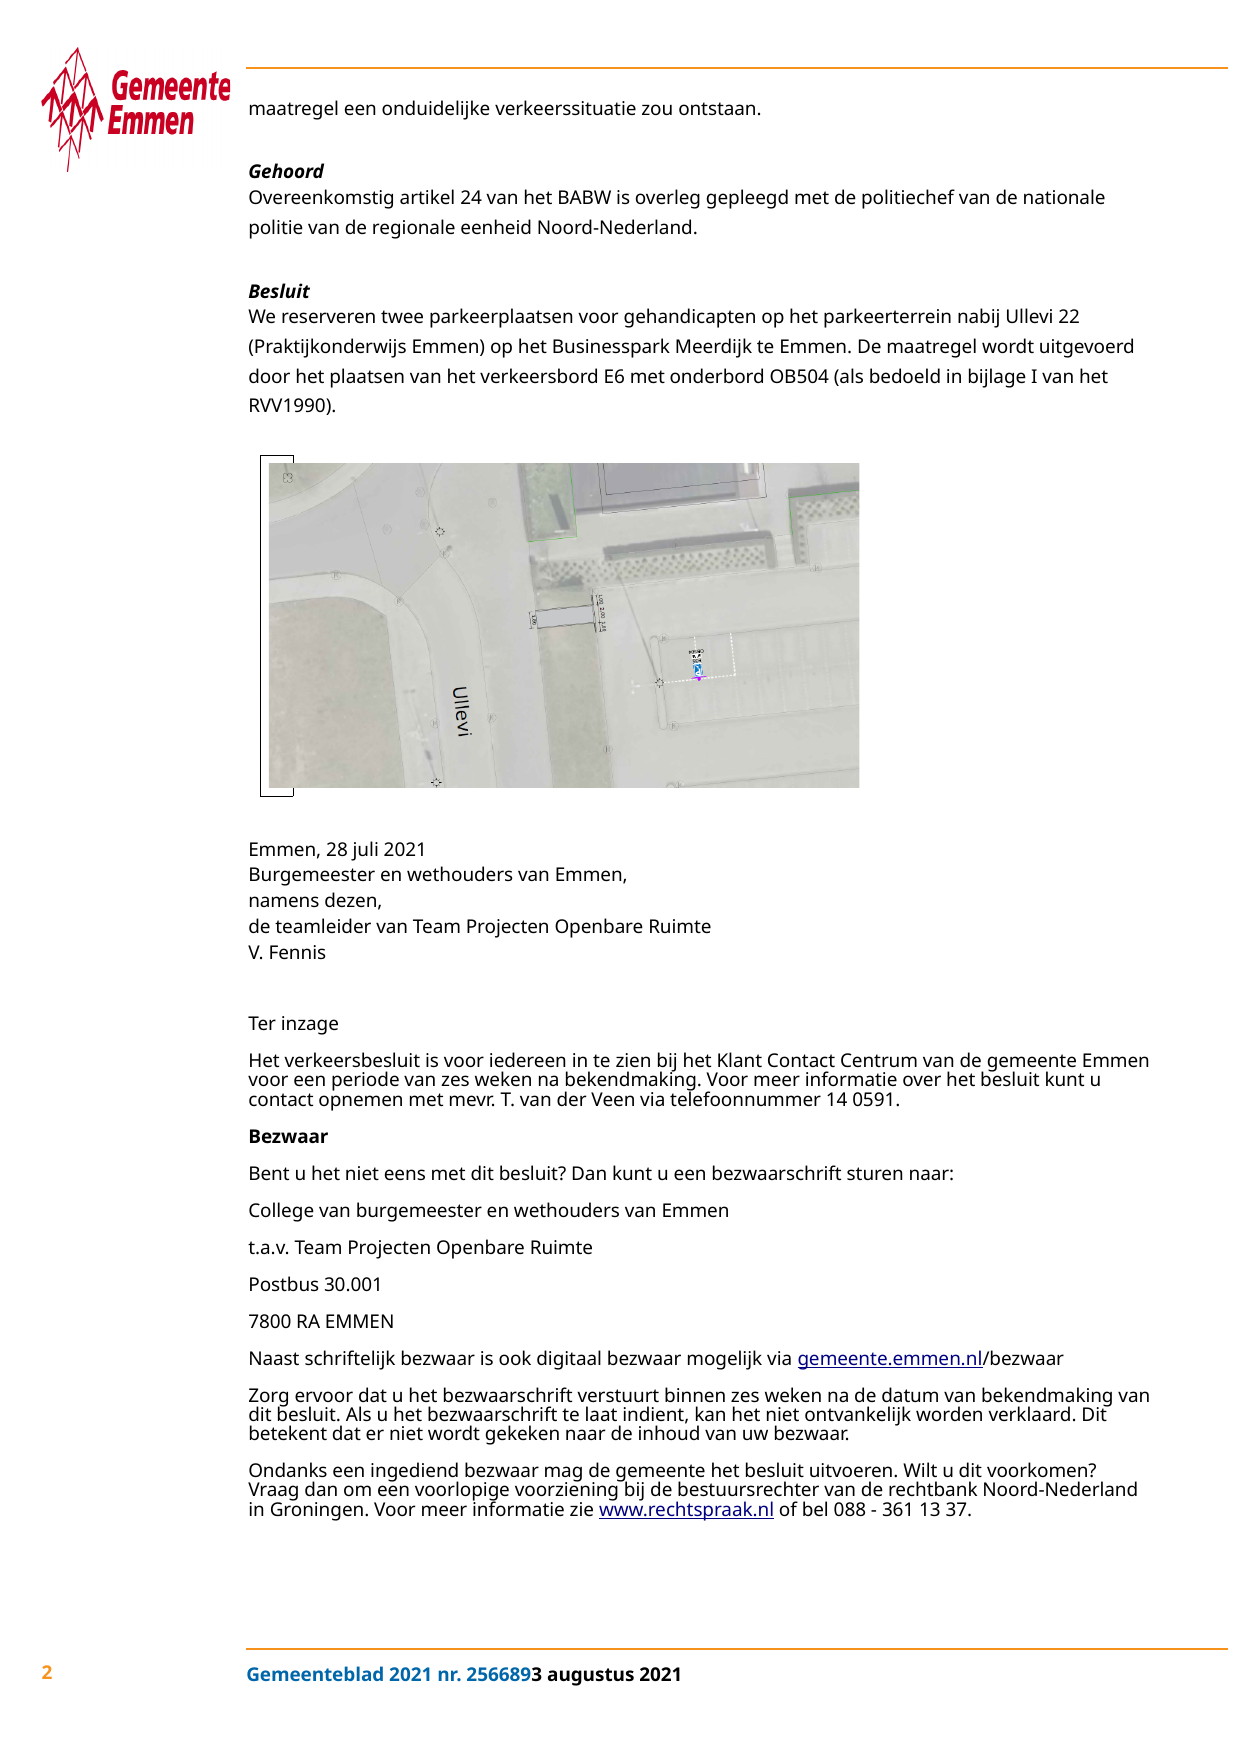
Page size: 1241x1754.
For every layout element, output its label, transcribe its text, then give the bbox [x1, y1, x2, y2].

text Burgemeester en wethouders van Emmen, [248, 862, 1152, 887]
text Emmen, 28 juli 2021 [248, 836, 1152, 862]
text t.a.v. Team Projecten Openbare Ruimte [248, 1239, 1152, 1258]
text Postbus 30.001 [248, 1276, 1152, 1295]
text Bent u het niet eens met dit besluit? Dan kunt u een bezwaarschrift sturen naar: [248, 1165, 1152, 1184]
text maatregel een onduidelijke verkeerssituatie zou ontstaan. [248, 95, 1152, 121]
text de teamleider van Team Projecten Openbare Ruimte [248, 913, 1152, 939]
picture [41, 47, 231, 172]
text We reserveren twee parkeerplaatsen voor gehandicapten op het parkeerterrein nabij Ullevi 22 (Praktijkonderwijs Emmen) op het Businesspark Meerdijk te Emmen. De maatregel wordt uitgevoerd door het plaatsen van het verkeersbord E6 met onderbord OB504 (als bedoeld in bijlage I van het RVV1990). [248, 304, 1152, 418]
text Zorg ervoor dat u het bezwaarschrift verstuurt binnen zes weken na de datum van bekendmaking van dit besluit. Als u het bezwaarschrift te laat indient, kan het niet ontvankelijk worden verklaard. Dit betekent dat er niet wordt gekeken naar de inhoud van uw bezwaar. [248, 1387, 1152, 1444]
text 7800 RA EMMEN [248, 1313, 1152, 1332]
text Besluit [248, 278, 1152, 304]
text Naast schriftelijk bezwaar is ook digitaal bezwaar mogelijk via gemeente.emmen.nl/bezwaar [248, 1349, 1152, 1369]
text namens dezen, [248, 887, 1152, 913]
picture [268, 463, 860, 788]
text Het verkeersbesluit is voor iedereen in te zien bij het Klant Contact Centrum van de gemeente Emmen voor een periode van zes weken na bekendmaking. Voor meer informatie over het besluit kunt u contact opnemen met mevr. T. van der Veen via telefoonnummer 14 0591. [248, 1052, 1152, 1110]
text Ter inzage [248, 1015, 1152, 1034]
text Bezwaar [248, 1128, 1152, 1147]
text Gehoord [248, 159, 1152, 184]
text College van burgemeester en wethouders van Emmen [248, 1202, 1152, 1221]
text Ondanks een ingediend bezwaar mag de gemeente het besluit uitvoeren. Wilt u dit voorkomen? Vraag dan om een voorlopige voorziening bij de bestuursrechter van de rechtbank Noord-Nederland in Groningen. Voor meer informatie zie www.rechtspraak.nl of bel 088 - 361 13 37. [248, 1462, 1152, 1520]
text V. Fennis [248, 939, 1152, 964]
text Overeenkomstig artikel 24 van het BABW is overleg gepleegd met de politiechef van de nationale politie van de regionale eenheid Noord-Nederland. [248, 184, 1152, 240]
